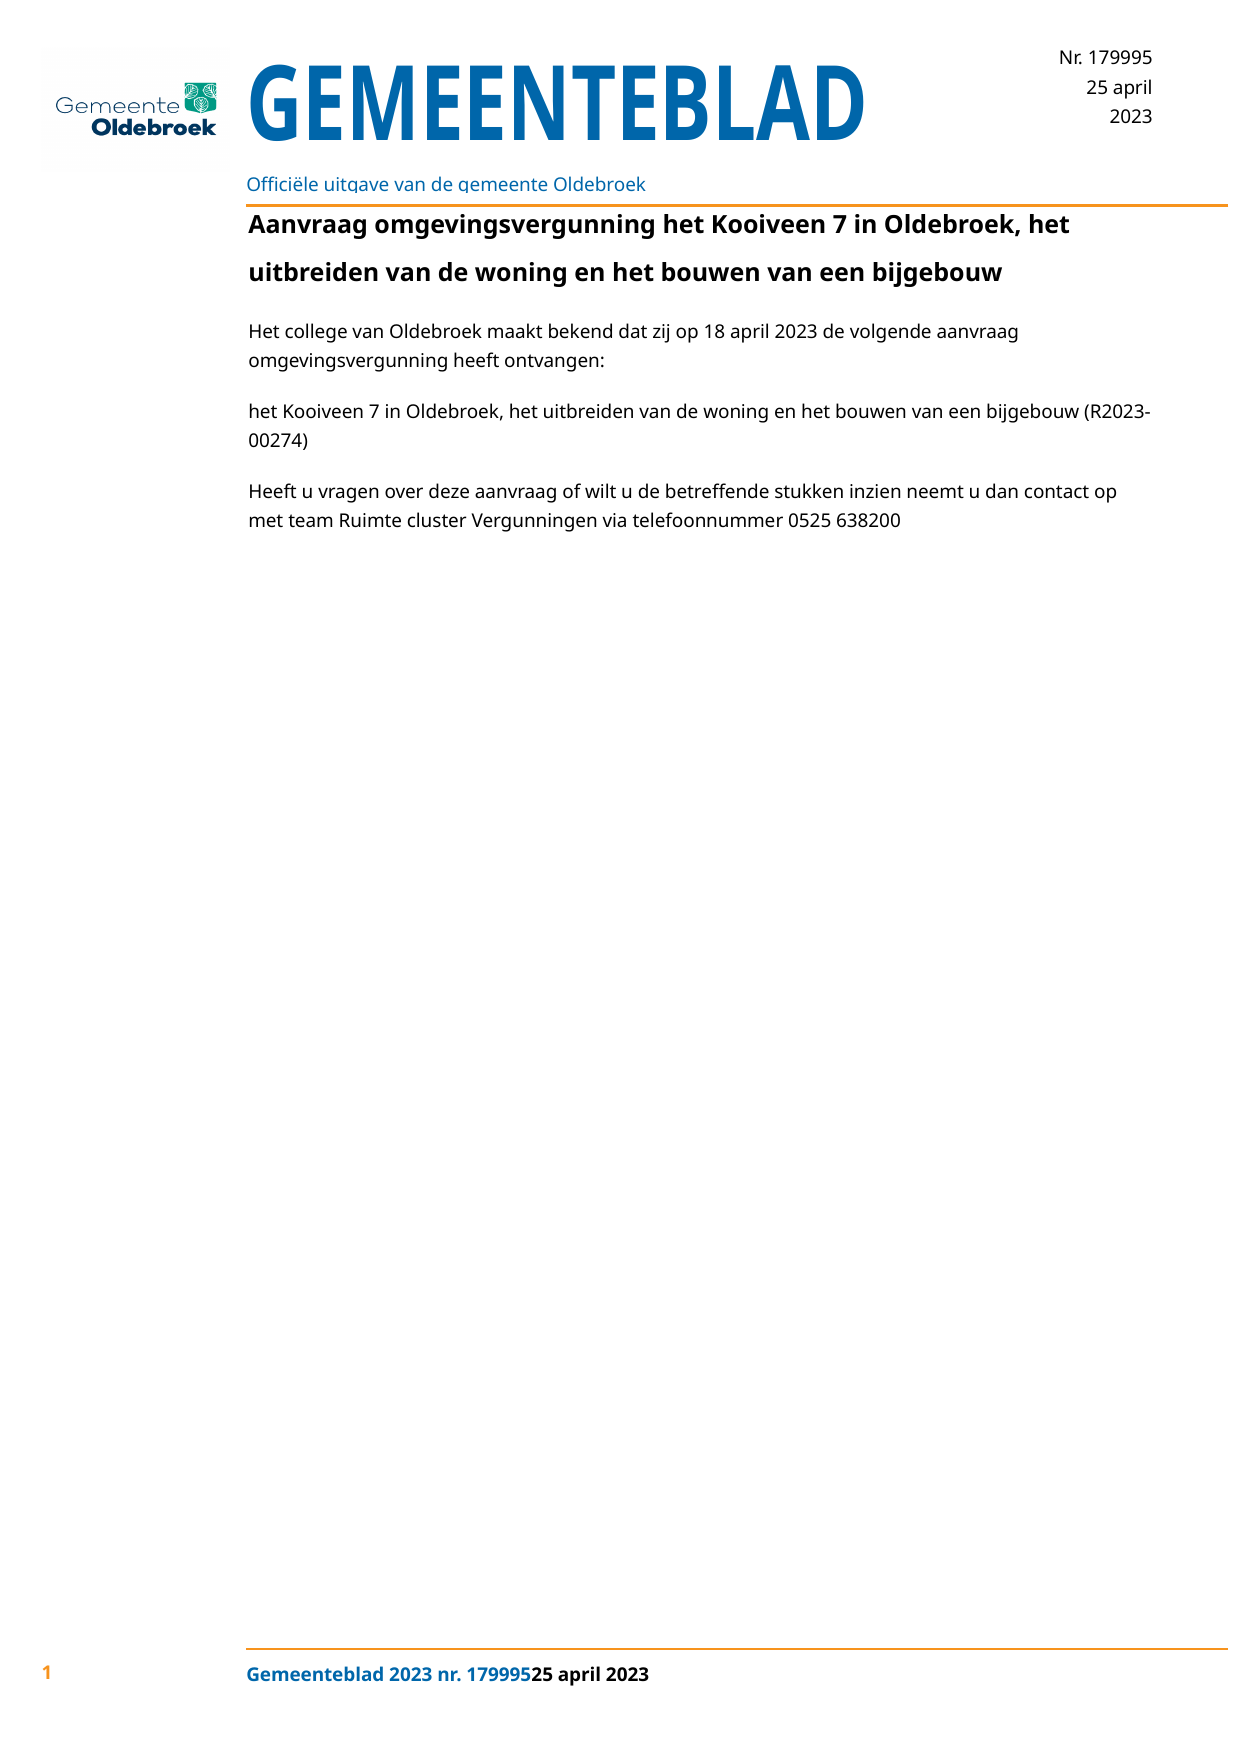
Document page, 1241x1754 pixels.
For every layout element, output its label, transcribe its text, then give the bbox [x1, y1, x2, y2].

picture [41, 47, 231, 172]
text het Kooiveen 7 in Oldebroek, het uitbreiden van de woning en het bouwen van een bijgebouw (R2023-00274) [248, 398, 1152, 453]
text Het college van Oldebroek maakt bekend dat zij op 18 april 2023 de volgende aanvraag omgevingsvergunning heeft ontvangen: [248, 318, 1152, 373]
text Aanvraag omgevingsvergunning het Kooiveen 7 in Oldebroek, het uitbreiden van de woning en het bouwen van een bijgebouw [248, 207, 1152, 288]
text Heeft u vragen over deze aanvraag of wilt u de betreffende stukken inzien neemt u dan contact op met team Ruimte cluster Vergunningen via telefoonnummer 0525 638200 [248, 478, 1152, 533]
